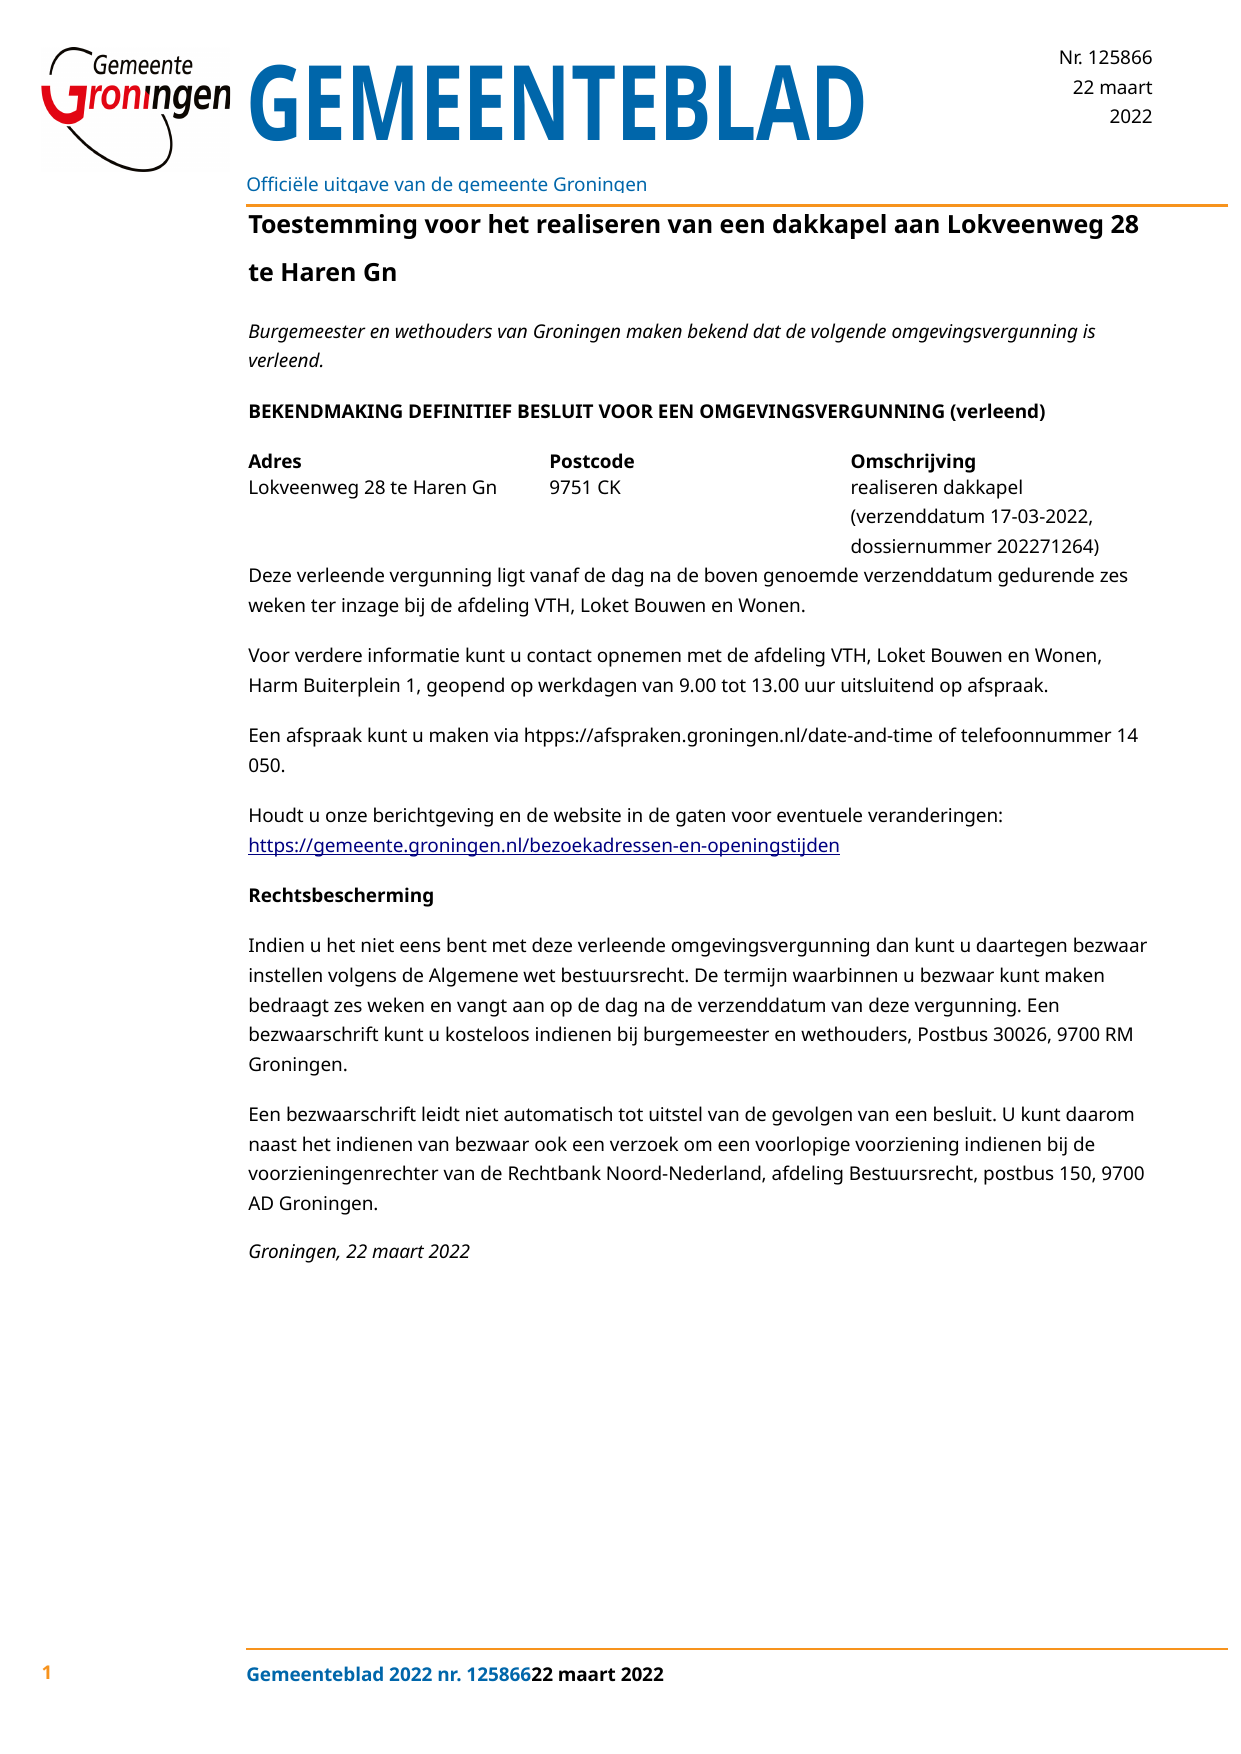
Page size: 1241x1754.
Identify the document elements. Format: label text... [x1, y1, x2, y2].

text Houdt u onze berichtgeving en de website in de gaten voor eventuele veranderingen: https://gemeente.groningen.nl/bezoekadressen-en-openingstijden [248, 802, 1152, 858]
table_header Adres [248, 449, 549, 474]
text Burgemeester en wethouders van Groningen maken bekend dat de volgende omgevingsvergunning is verleend. [248, 318, 1152, 373]
table_header Omschrijving [850, 449, 1152, 474]
text Toestemming voor het realiseren van een dakkapel aan Lokveenweg 28 te Haren Gn [248, 207, 1152, 288]
table_cell realiseren dakkapel (verzenddatum 17-03-2022, dossiernummer 202271264) [850, 474, 1152, 559]
picture [41, 47, 231, 172]
text Indien u het niet eens bent met deze verleende omgevingsvergunning dan kunt u daartegen bezwaar instellen volgens de Algemene wet bestuursrecht. De termijn waarbinnen u bezwaar kunt maken bedraagt zes weken en vangt aan op de dag na de verzenddatum van deze vergunning. Een bezwaarschrift kunt u kosteloos indienen bij burgemeester en wethouders, Postbus 30026, 9700 RM Groningen. [248, 933, 1152, 1077]
text BEKENDMAKING DEFINITIEF BESLUIT VOOR EEN OMGEVINGSVERGUNNING (verleend) [248, 398, 1152, 424]
text Een bezwaarschrift leidt niet automatisch tot uitstel van de gevolgen van een besluit. U kunt daarom naast het indienen van bezwaar ook een verzoek om een voorlopige voorziening indienen bij de voorzieningenrechter van de Rechtbank Noord-Nederland, afdeling Bestuursrecht, postbus 150, 9700 AD Groningen. [248, 1101, 1152, 1216]
table_header Postcode [549, 449, 850, 474]
text Een afspraak kunt u maken via htpps://afspraken.groningen.nl/date-and-time of telefoonnummer 14 050. [248, 722, 1152, 778]
text Rechtsbescherming [248, 882, 1152, 908]
table_cell Lokveenweg 28 te Haren Gn [248, 474, 549, 559]
text Groningen, 22 maart 2022 [248, 1238, 1152, 1264]
table_cell 9751 CK [549, 474, 850, 559]
text Deze verleende vergunning ligt vanaf de dag na de boven genoemde verzenddatum gedurende zes weken ter inzage bij de afdeling VTH, Loket Bouwen en Wonen. [248, 562, 1152, 618]
text Voor verdere informatie kunt u contact opnemen met de afdeling VTH, Loket Bouwen en Wonen, Harm Buiterplein 1, geopend op werkdagen van 9.00 tot 13.00 uur uitsluitend op afspraak. [248, 642, 1152, 698]
